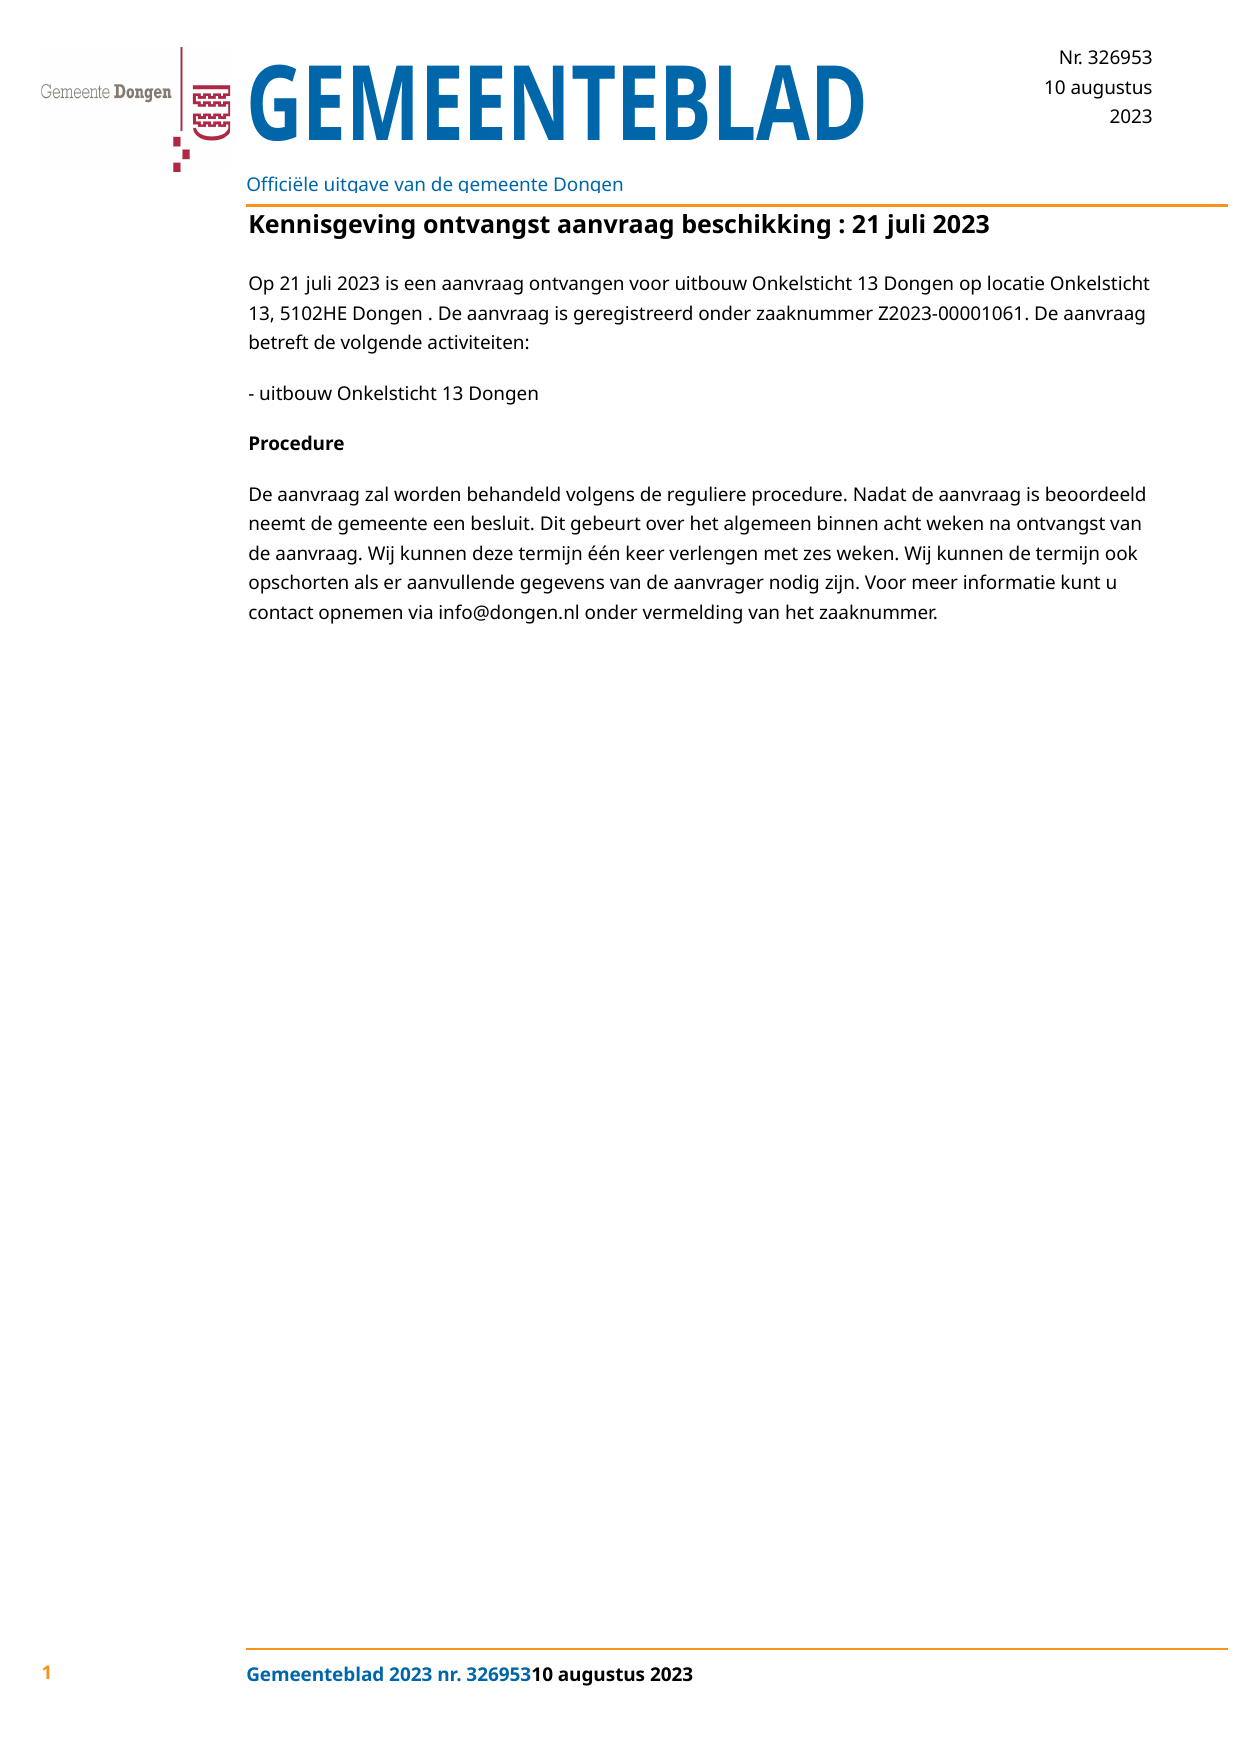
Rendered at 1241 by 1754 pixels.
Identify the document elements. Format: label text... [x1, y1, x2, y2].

text Op 21 juli 2023 is een aanvraag ontvangen voor uitbouw Onkelsticht 13 Dongen op locatie Onkelsticht 13, 5102HE Dongen . De aanvraag is geregistreerd onder zaaknummer Z2023-00001061. De aanvraag betreft de volgende activiteiten: [248, 270, 1152, 355]
text Kennisgeving ontvangst aanvraag beschikking : 21 juli 2023 [248, 207, 1152, 241]
text Procedure [248, 430, 1152, 456]
text De aanvraag zal worden behandeld volgens de reguliere procedure. Nadat de aanvraag is beoordeeld neemt de gemeente een besluit. Dit gebeurt over het algemeen binnen acht weken na ontvangst van de aanvraag. Wij kunnen deze termijn één keer verlengen met zes weken. Wij kunnen de termijn ook opschorten als er aanvullende gegevens van de aanvrager nodig zijn. Voor meer informatie kunt u contact opnemen via info@dongen.nl onder vermelding van het zaaknummer. [248, 481, 1152, 625]
picture [41, 47, 231, 172]
text - uitbouw Onkelsticht 13 Dongen [248, 380, 1152, 406]
